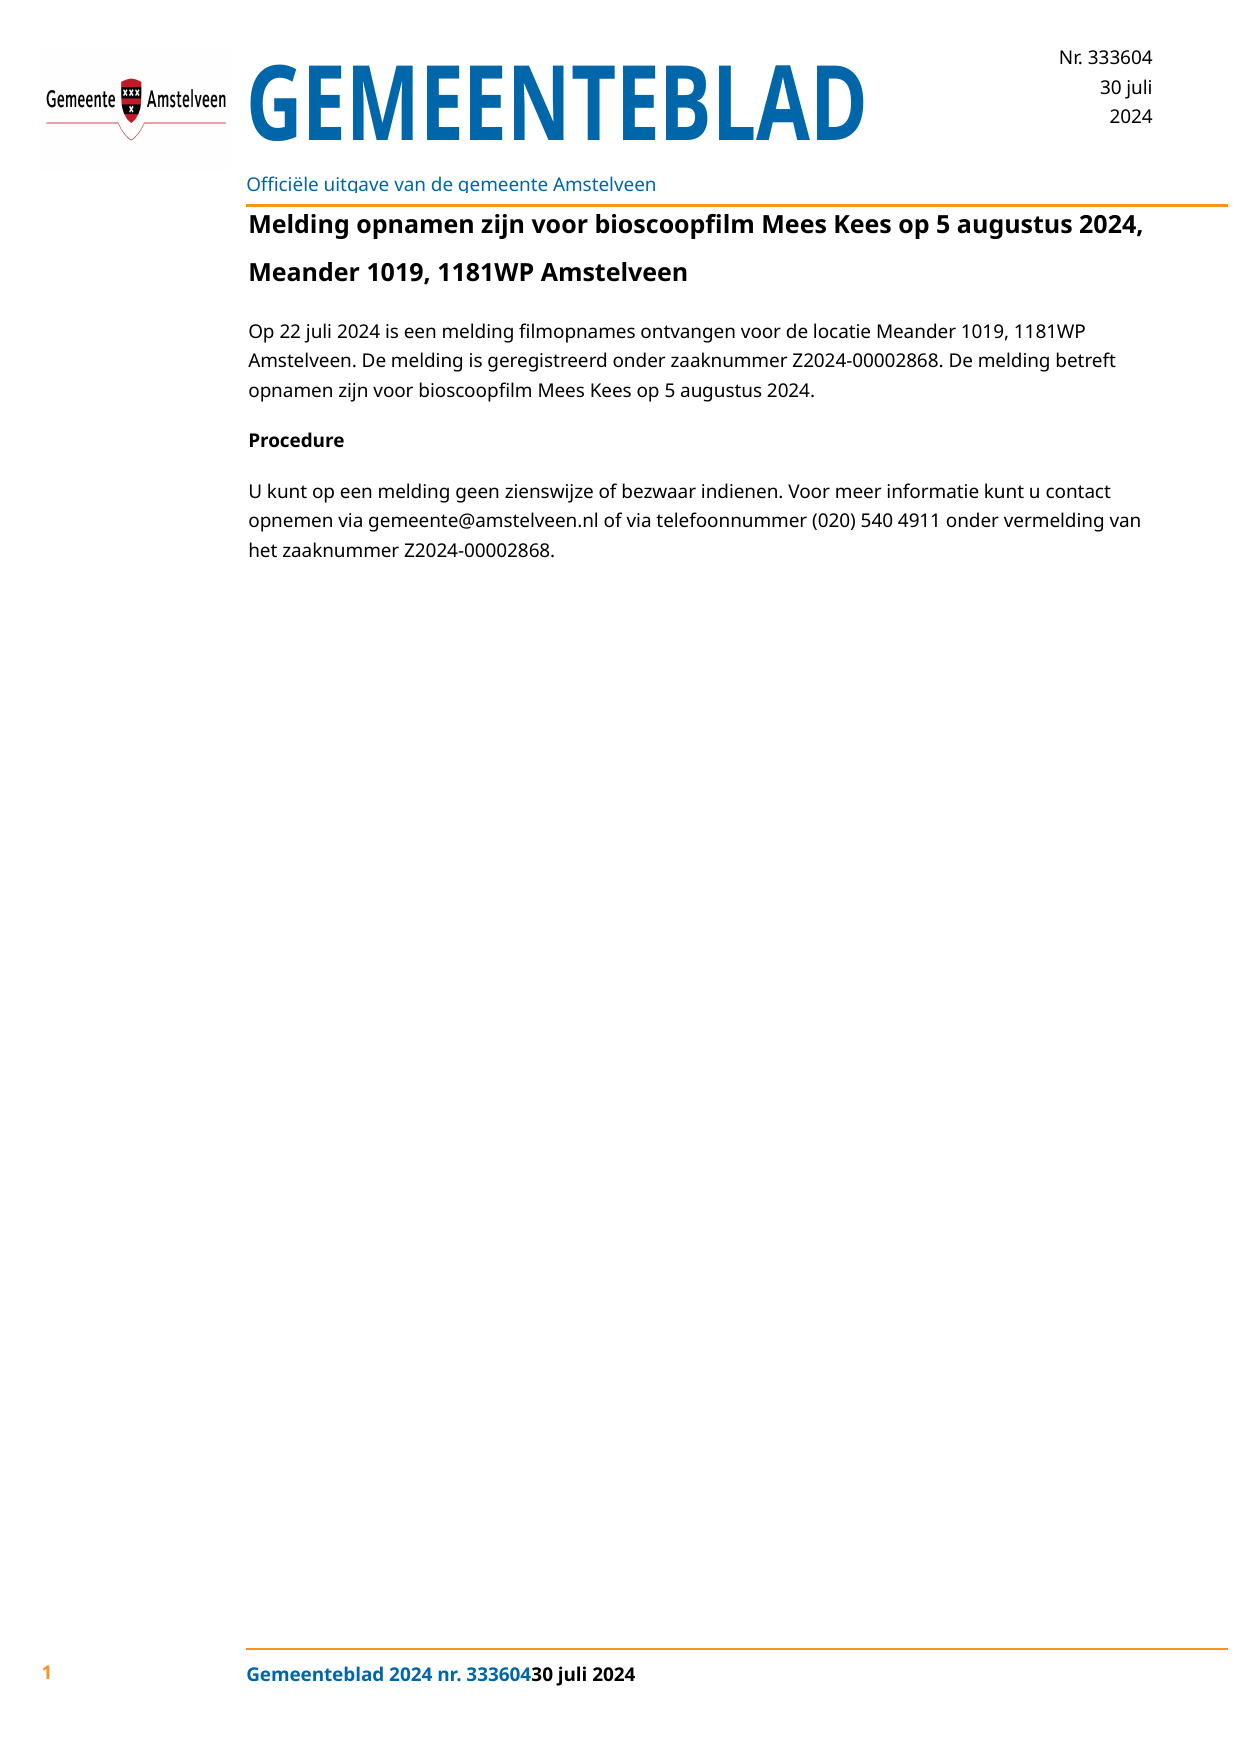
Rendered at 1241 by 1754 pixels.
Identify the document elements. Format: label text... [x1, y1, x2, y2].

text Procedure [248, 427, 1152, 453]
text Melding opnamen zijn voor bioscoopfilm Mees Kees op 5 augustus 2024, Meander 1019, 1181WP Amstelveen [248, 207, 1152, 288]
picture [41, 47, 231, 172]
text Op 22 juli 2024 is een melding filmopnames ontvangen voor de locatie Meander 1019, 1181WP Amstelveen. De melding is geregistreerd onder zaaknummer Z2024-00002868. De melding betreft opnamen zijn voor bioscoopfilm Mees Kees op 5 augustus 2024. [248, 318, 1152, 403]
text U kunt op een melding geen zienswijze of bezwaar indienen. Voor meer informatie kunt u contact opnemen via gemeente@amstelveen.nl of via telefoonnummer (020) 540 4911 onder vermelding van het zaaknummer Z2024-00002868. [248, 478, 1152, 563]
